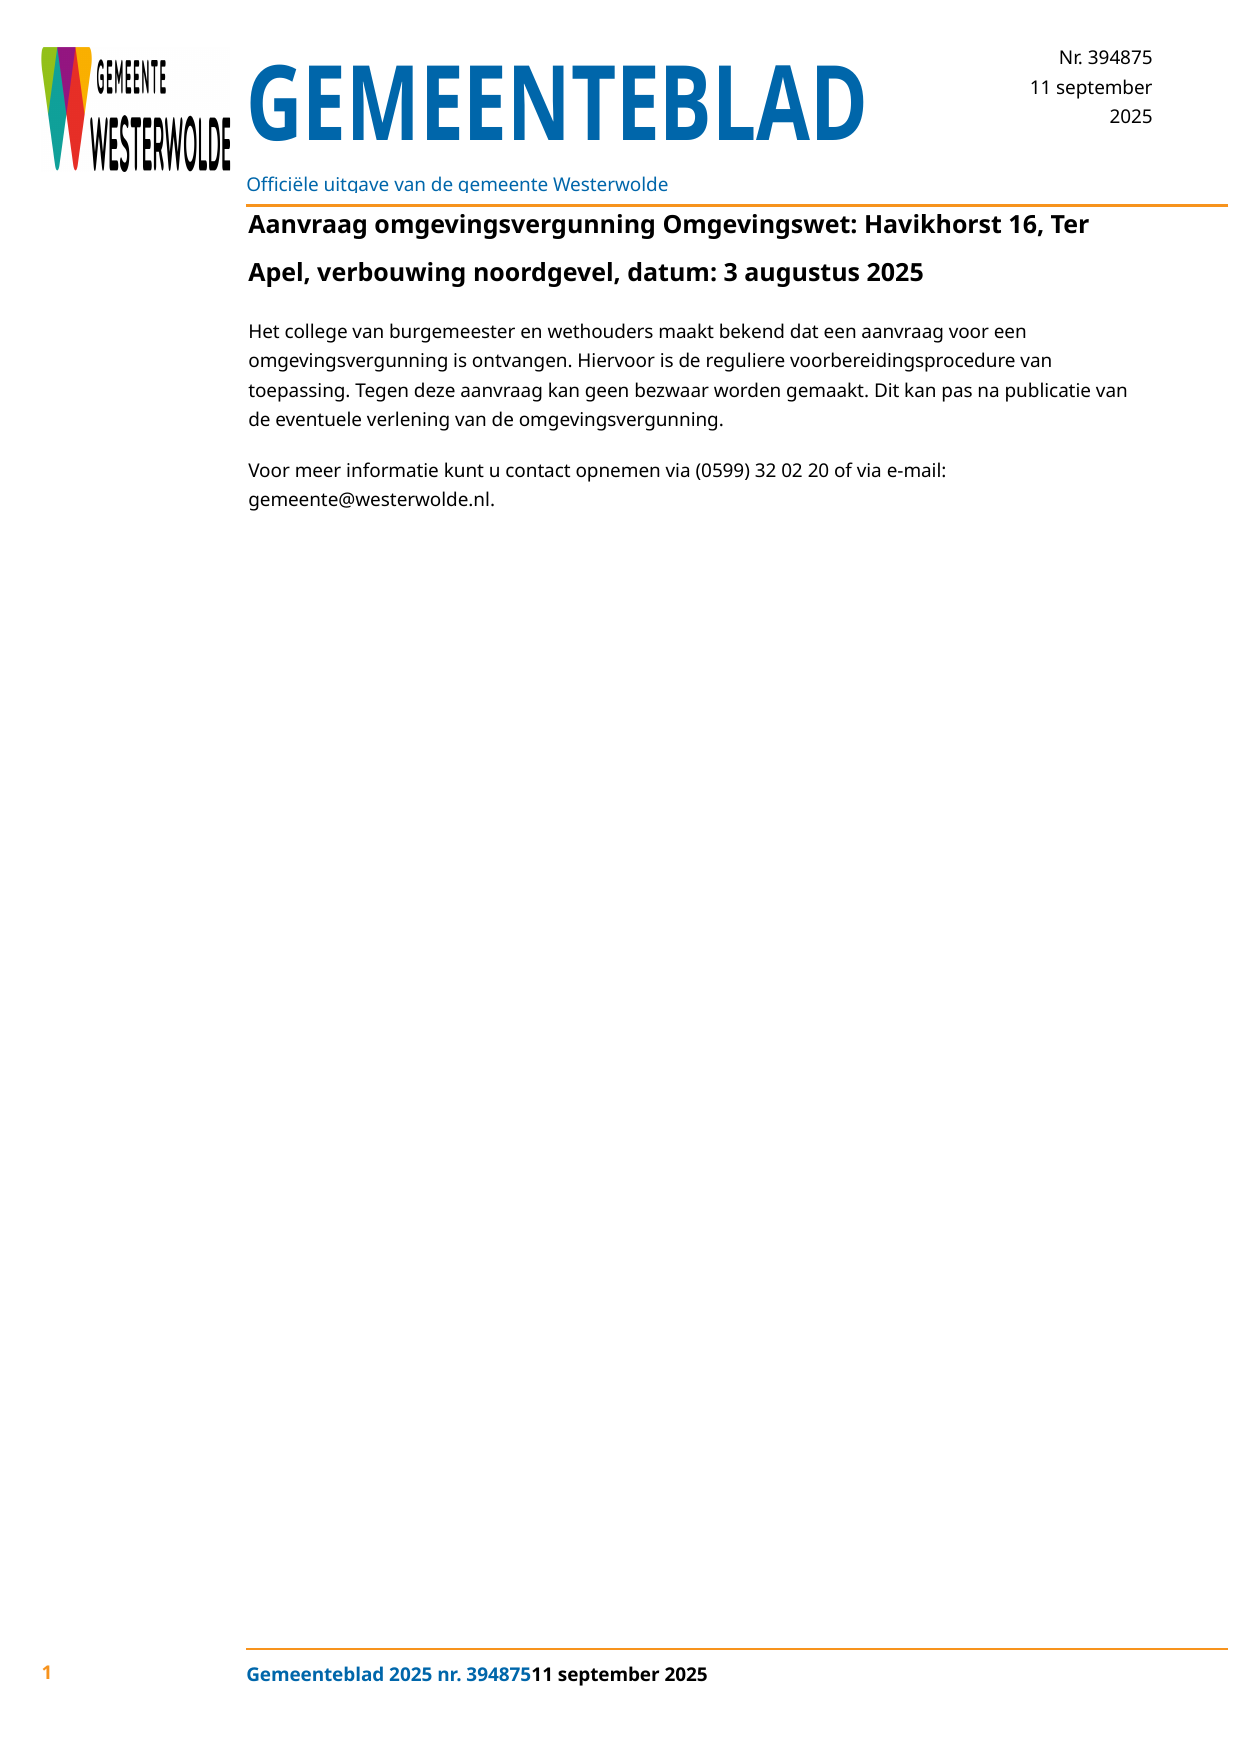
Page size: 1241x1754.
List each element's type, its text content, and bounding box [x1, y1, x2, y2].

text Aanvraag omgevingsvergunning Omgevingswet: Havikhorst 16, Ter Apel, verbouwing noordgevel, datum: 3 augustus 2025 [248, 207, 1152, 288]
picture [41, 47, 231, 172]
text Voor meer informatie kunt u contact opnemen via (0599) 32 02 20 of via e-mail: gemeente@westerwolde.nl. [248, 457, 1152, 512]
text Het college van burgemeester en wethouders maakt bekend dat een aanvraag voor een omgevingsvergunning is ontvangen. Hiervoor is de reguliere voorbereidingsprocedure van toepassing. Tegen deze aanvraag kan geen bezwaar worden gemaakt. Dit kan pas na publicatie van de eventuele verlening van de omgevingsvergunning. [248, 318, 1152, 432]
